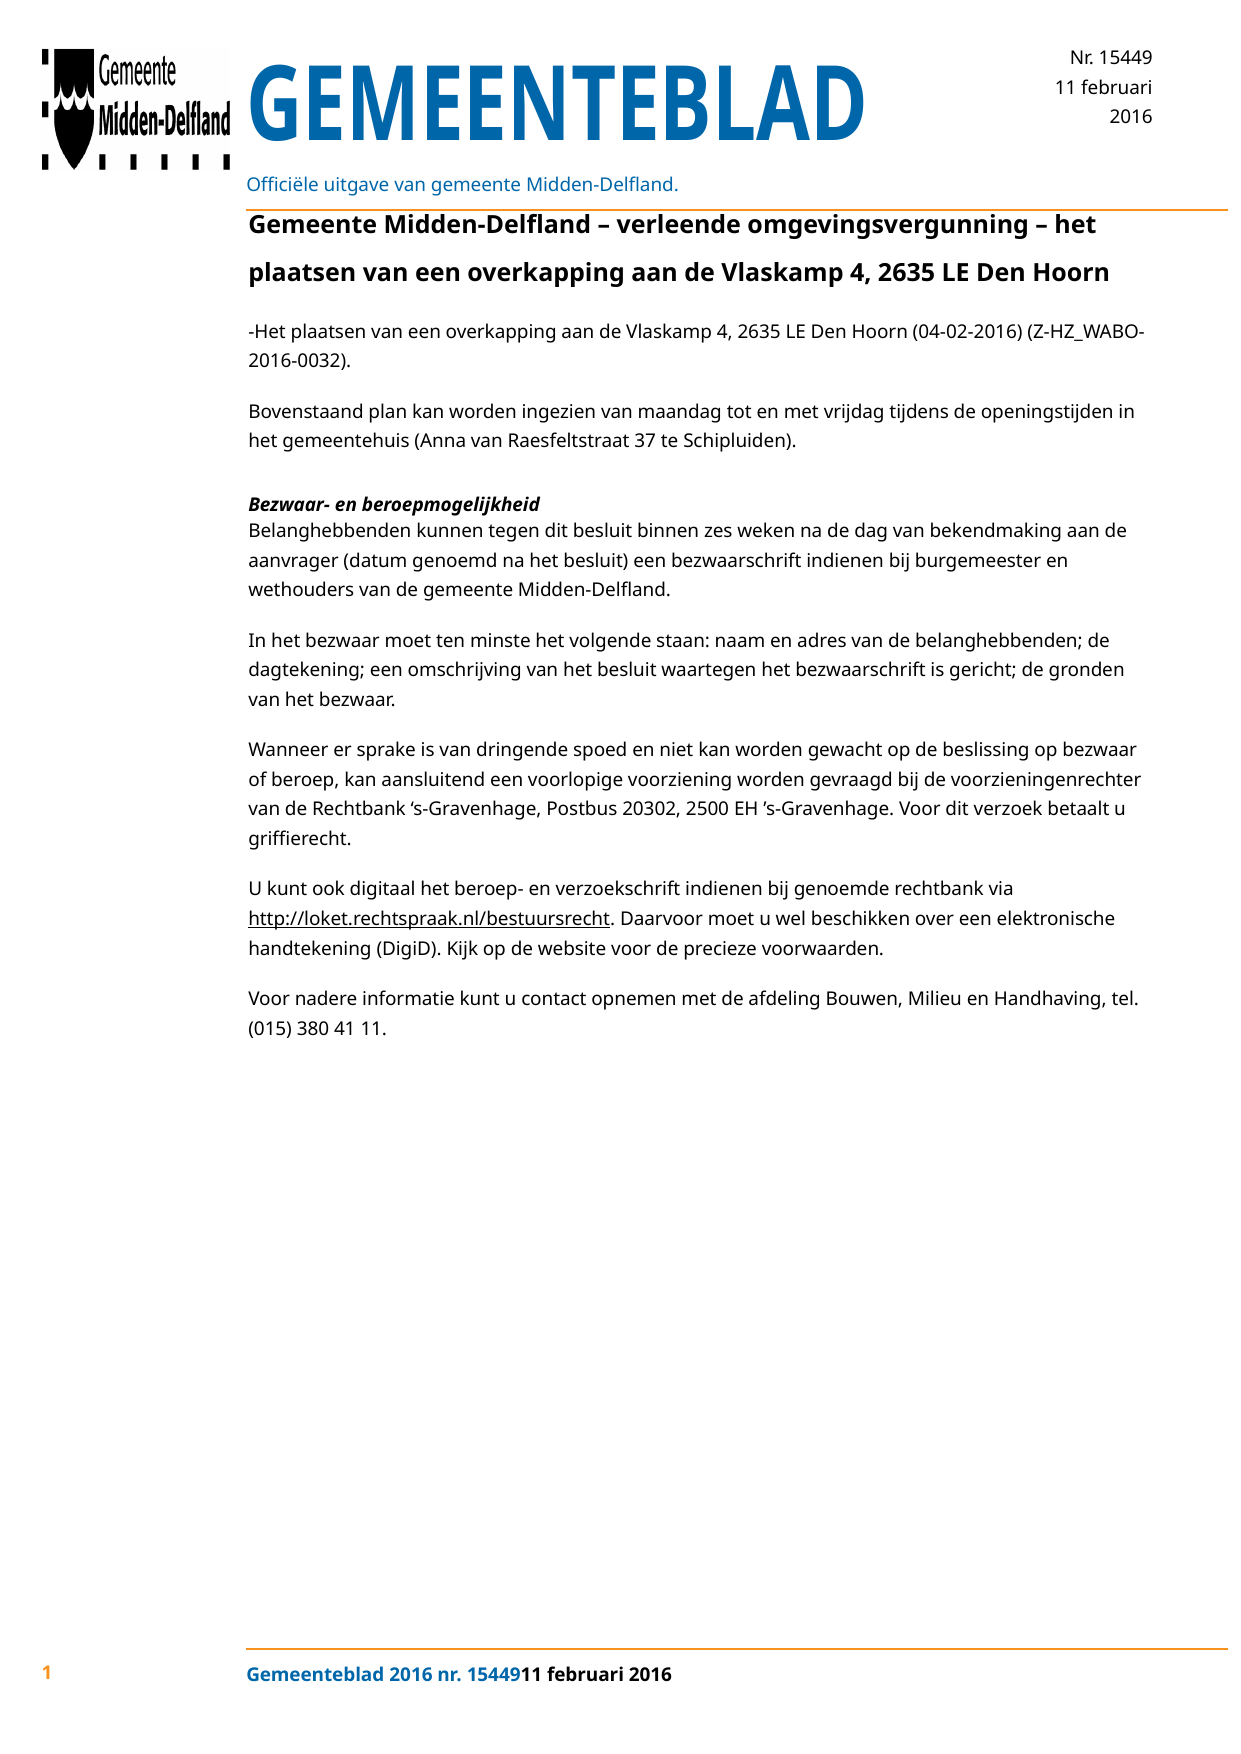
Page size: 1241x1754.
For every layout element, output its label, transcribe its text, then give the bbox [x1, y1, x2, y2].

text Wanneer er sprake is van dringende spoed en niet kan worden gewacht op de beslissing op bezwaar of beroep, kan aansluitend een voorlopige voorziening worden gevraagd bij de voorzieningenrechter van de Rechtbank ‘s-Gravenhage, Postbus 20302, 2500 EH ’s-Gravenhage. Voor dit verzoek betaalt u griffierecht. [248, 736, 1152, 851]
text Gemeente Midden-Delfland – verleende omgevingsvergunning – het plaatsen van een overkapping aan de Vlaskamp 4, 2635 LE Den Hoorn [248, 211, 1152, 288]
text Voor nadere informatie kunt u contact opnemen met de afdeling Bouwen, Milieu en Handhaving, tel. (015) 380 41 11. [248, 985, 1152, 1040]
picture [41, 47, 231, 172]
text In het bezwaar moet ten minste het volgende staan: naam en adres van de belanghebbenden; de dagtekening; een omschrijving van het besluit waartegen het bezwaarschrift is gericht; de gronden van het bezwaar. [248, 627, 1152, 712]
text U kunt ook digitaal het beroep- en verzoekschrift indienen bij genoemde rechtbank via http://loket.rechtspraak.nl/bestuursrecht. Daarvoor moet u wel beschikken over een elektronische handtekening (DigiD). Kijk op de website voor de precieze voorwaarden. [248, 876, 1152, 960]
text -Het plaatsen van een overkapping aan de Vlaskamp 4, 2635 LE Den Hoorn (04-02-2016) (Z-HZ_WABO-2016-0032). [248, 318, 1152, 373]
text Bovenstaand plan kan worden ingezien van maandag tot en met vrijdag tijdens de openingstijden in het gemeentehuis (Anna van Raesfeltstraat 37 te Schipluiden). [248, 398, 1152, 453]
text Bezwaar- en beroepmogelijkheid [248, 491, 1152, 517]
text Belanghebbenden kunnen tegen dit besluit binnen zes weken na de dag van bekendmaking aan de aanvrager (datum genoemd na het besluit) een bezwaarschrift indienen bij burgemeester en wethouders van de gemeente Midden-Delfland. [248, 517, 1152, 602]
